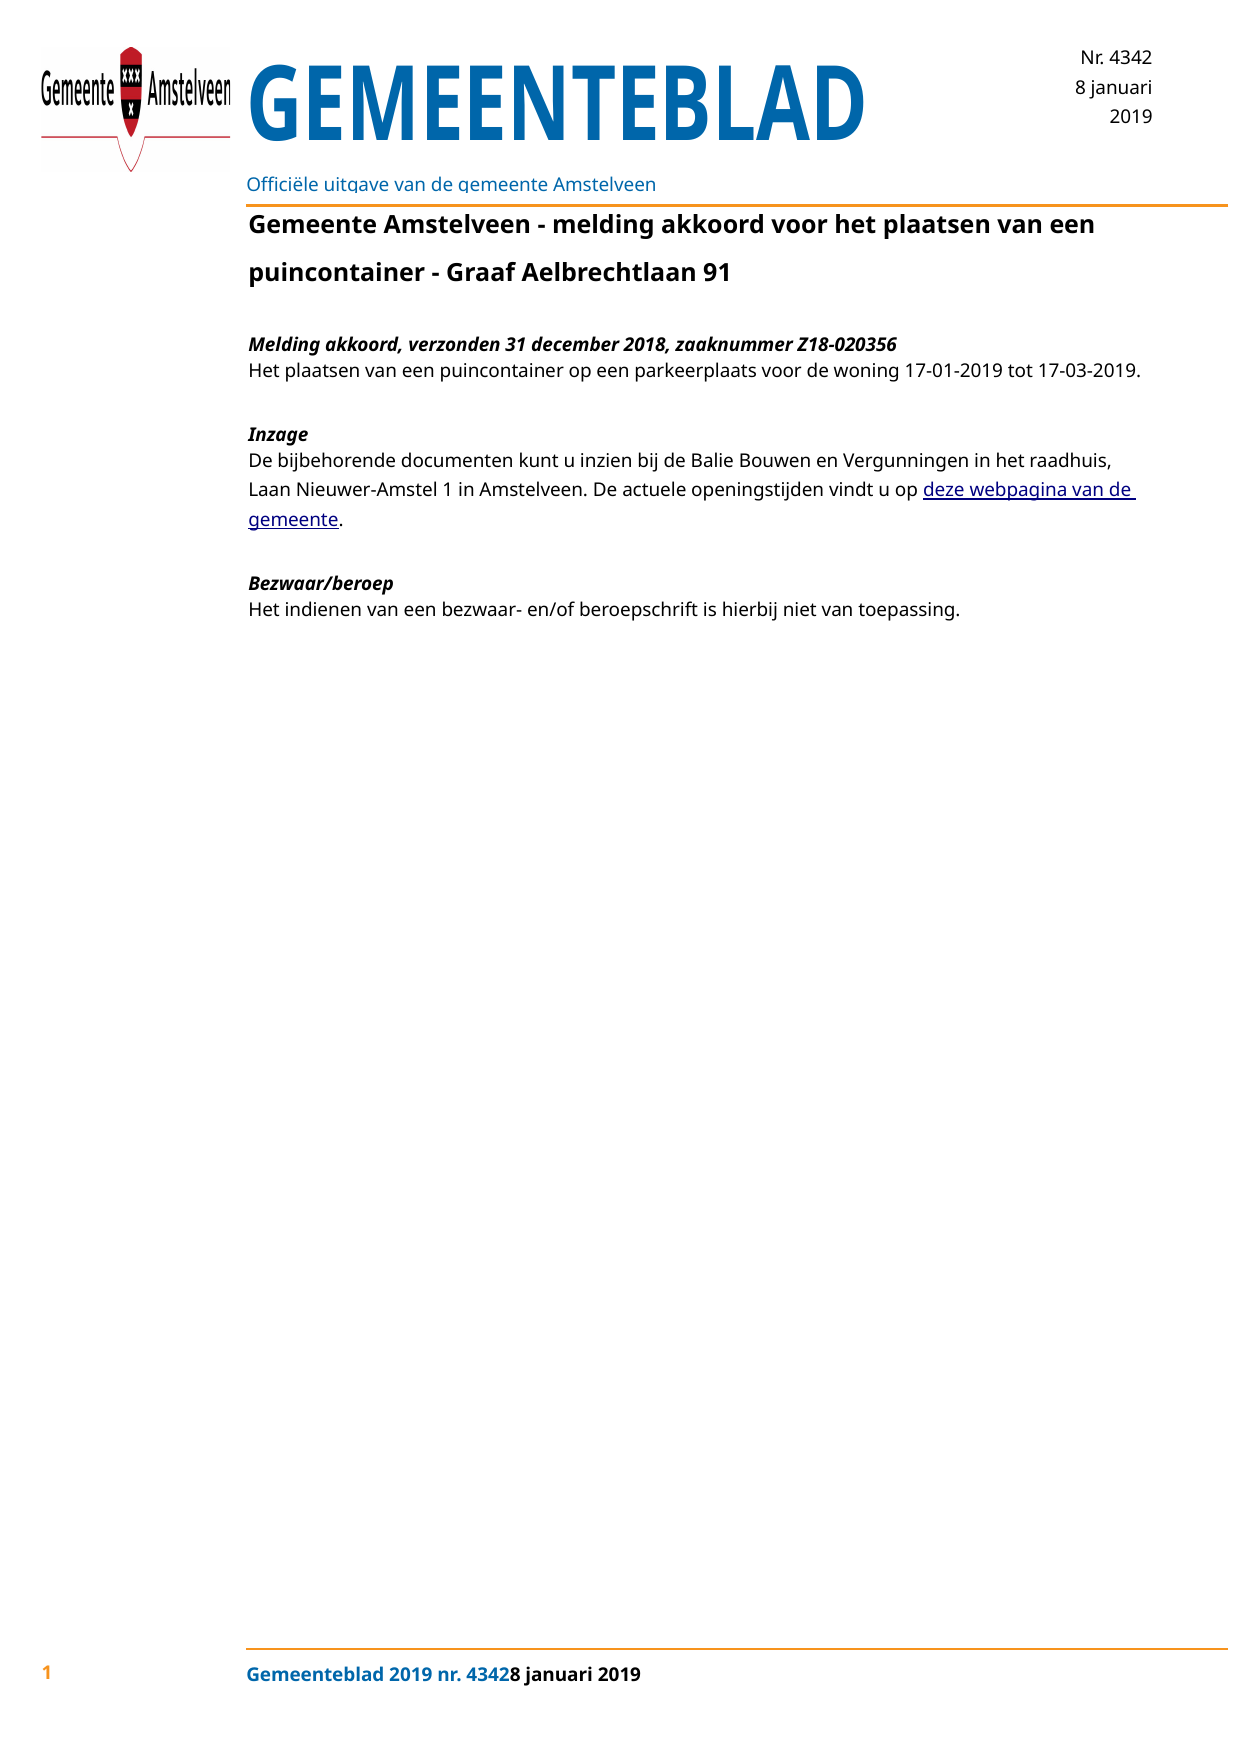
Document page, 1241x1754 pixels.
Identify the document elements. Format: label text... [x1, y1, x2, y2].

text Het indienen van een bezwaar- en/of beroepschrift is hierbij niet van toepassing. [248, 596, 1152, 621]
text Inzage [248, 421, 1152, 447]
text De bijbehorende documenten kunt u inzien bij de Balie Bouwen en Vergunningen in het raadhuis, Laan Nieuwer-Amstel 1 in Amstelveen. De actuele openingstijden vindt u op deze webpagina van de gemeente. [248, 447, 1152, 532]
text Melding akkoord, verzonden 31 december 2018, zaaknummer Z18-020356 [248, 331, 1152, 357]
text Gemeente Amstelveen - melding akkoord voor het plaatsen van een puincontainer - Graaf Aelbrechtlaan 91 [248, 207, 1152, 288]
picture [41, 47, 231, 172]
text Het plaatsen van een puincontainer op een parkeerplaats voor de woning 17-01-2019 tot 17-03-2019. [248, 357, 1152, 383]
text Bezwaar/beroep [248, 570, 1152, 596]
